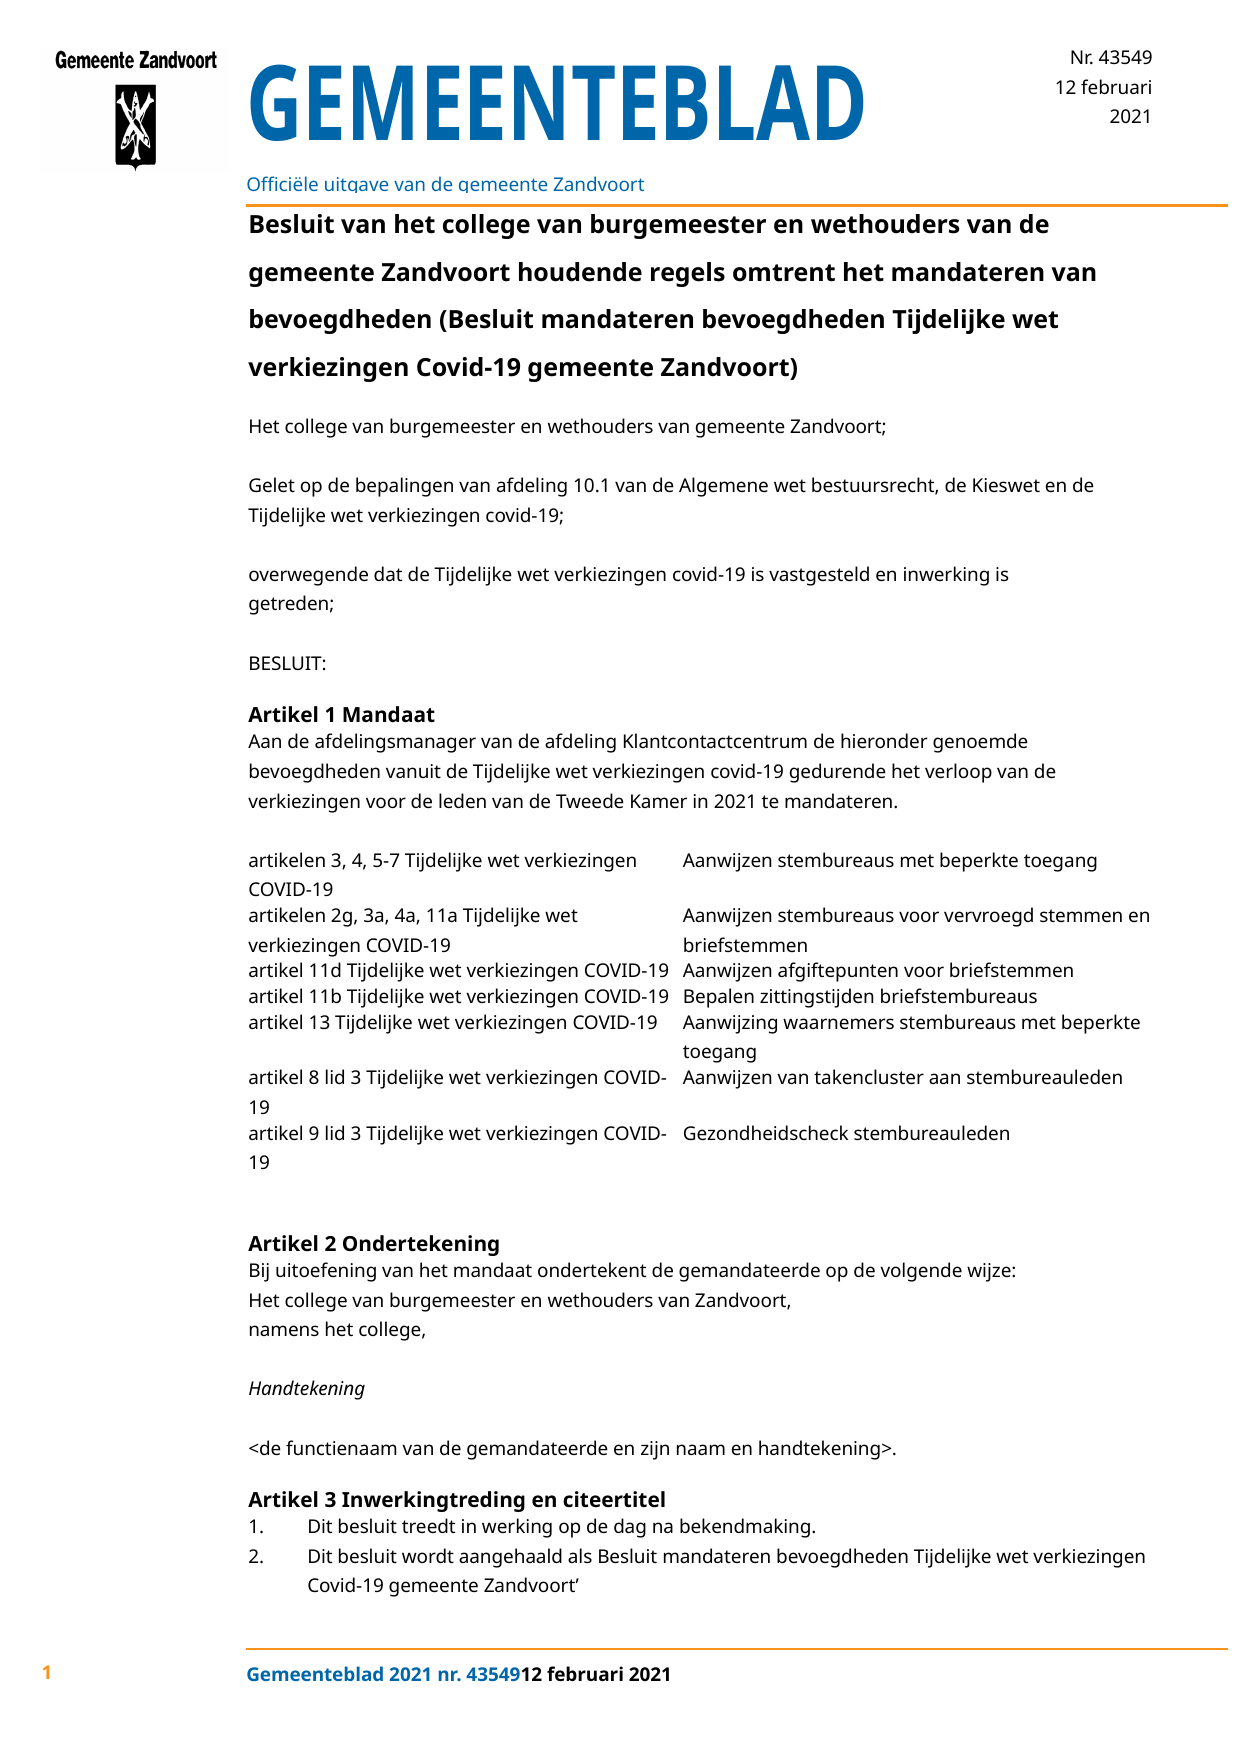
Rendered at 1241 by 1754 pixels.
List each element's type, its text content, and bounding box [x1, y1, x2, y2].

text Artikel 1 Mandaat [248, 700, 1152, 729]
text getreden; [248, 591, 1152, 616]
text Handtekening [248, 1376, 1152, 1401]
table_cell Aanwijzen afgiftepunten voor briefstemmen [683, 958, 1152, 983]
table_header artikelen 3, 4, 5-7 Tijdelijke wet verkiezingen COVID-19 [248, 847, 683, 902]
text Besluit van het college van burgemeester en wethouders van de gemeente Zandvoort houdende regels omtrent het mandateren van bevoegdheden (Besluit mandateren bevoegdheden Tijdelijke wet verkiezingen Covid-19 gemeente Zandvoort) [248, 207, 1152, 384]
table_cell Aanwijzing waarnemers stembureaus met beperkte toegang [683, 1009, 1152, 1064]
table_cell artikel 11b Tijdelijke wet verkiezingen COVID-19 [248, 984, 683, 1009]
text Het college van burgemeester en wethouders van gemeente Zandvoort; [248, 413, 1152, 439]
text Het college van burgemeester en wethouders van Zandvoort, [248, 1287, 1152, 1312]
text BESLUIT: [248, 650, 1152, 676]
table_cell artikel 11d Tijdelijke wet verkiezingen COVID-19 [248, 958, 683, 983]
text Gelet op de bepalingen van afdeling 10.1 van de Algemene wet bestuursrecht, de Kieswet en de Tijdelijke wet verkiezingen covid-19; [248, 472, 1152, 528]
table_header Aanwijzen stembureaus met beperkte toegang [683, 847, 1152, 902]
list Dit besluit wordt aangehaald als Besluit mandateren bevoegdheden Tijdelijke wet verkiezingen Covid-19 gemeente Zandvoort’ [248, 1543, 1152, 1598]
text overwegende dat de Tijdelijke wet verkiezingen covid-19 is vastgesteld en inwerking is [248, 561, 1152, 587]
table_cell artikel 8 lid 3 Tijdelijke wet verkiezingen COVID-19 [248, 1065, 683, 1120]
table_cell artikelen 2g, 3a, 4a, 11a Tijdelijke wet verkiezingen COVID-19 [248, 903, 683, 958]
text <de functienaam van de gemandateerde en zijn naam en handtekening>. [248, 1435, 1152, 1460]
list Dit besluit treedt in werking op de dag na bekendmaking. [248, 1513, 1152, 1539]
text Aan de afdelingsmanager van de afdeling Klantcontactcentrum de hieronder genoemde bevoegdheden vanuit de Tijdelijke wet verkiezingen covid-19 gedurende het verloop van de verkiezingen voor de leden van de Tweede Kamer in 2021 te mandateren. [248, 729, 1152, 813]
table_cell Aanwijzen stembureaus voor vervroegd stemmen en briefstemmen [683, 903, 1152, 958]
table_cell Gezondheidscheck stembureauleden [683, 1120, 1152, 1175]
table_cell Aanwijzen van takencluster aan stembureauleden [683, 1065, 1152, 1120]
text Artikel 2 Ondertekening [248, 1229, 1152, 1257]
text Artikel 3 Inwerkingtreding en citeertitel [248, 1485, 1152, 1513]
table_cell artikel 13 Tijdelijke wet verkiezingen COVID-19 [248, 1009, 683, 1064]
picture [41, 47, 231, 172]
text Bij uitoefening van het mandaat ondertekent de gemandateerde op de volgende wijze: [248, 1257, 1152, 1283]
table_cell artikel 9 lid 3 Tijdelijke wet verkiezingen COVID-19 [248, 1120, 683, 1175]
text namens het college, [248, 1316, 1152, 1342]
table_cell Bepalen zittingstijden briefstembureaus [683, 984, 1152, 1009]
